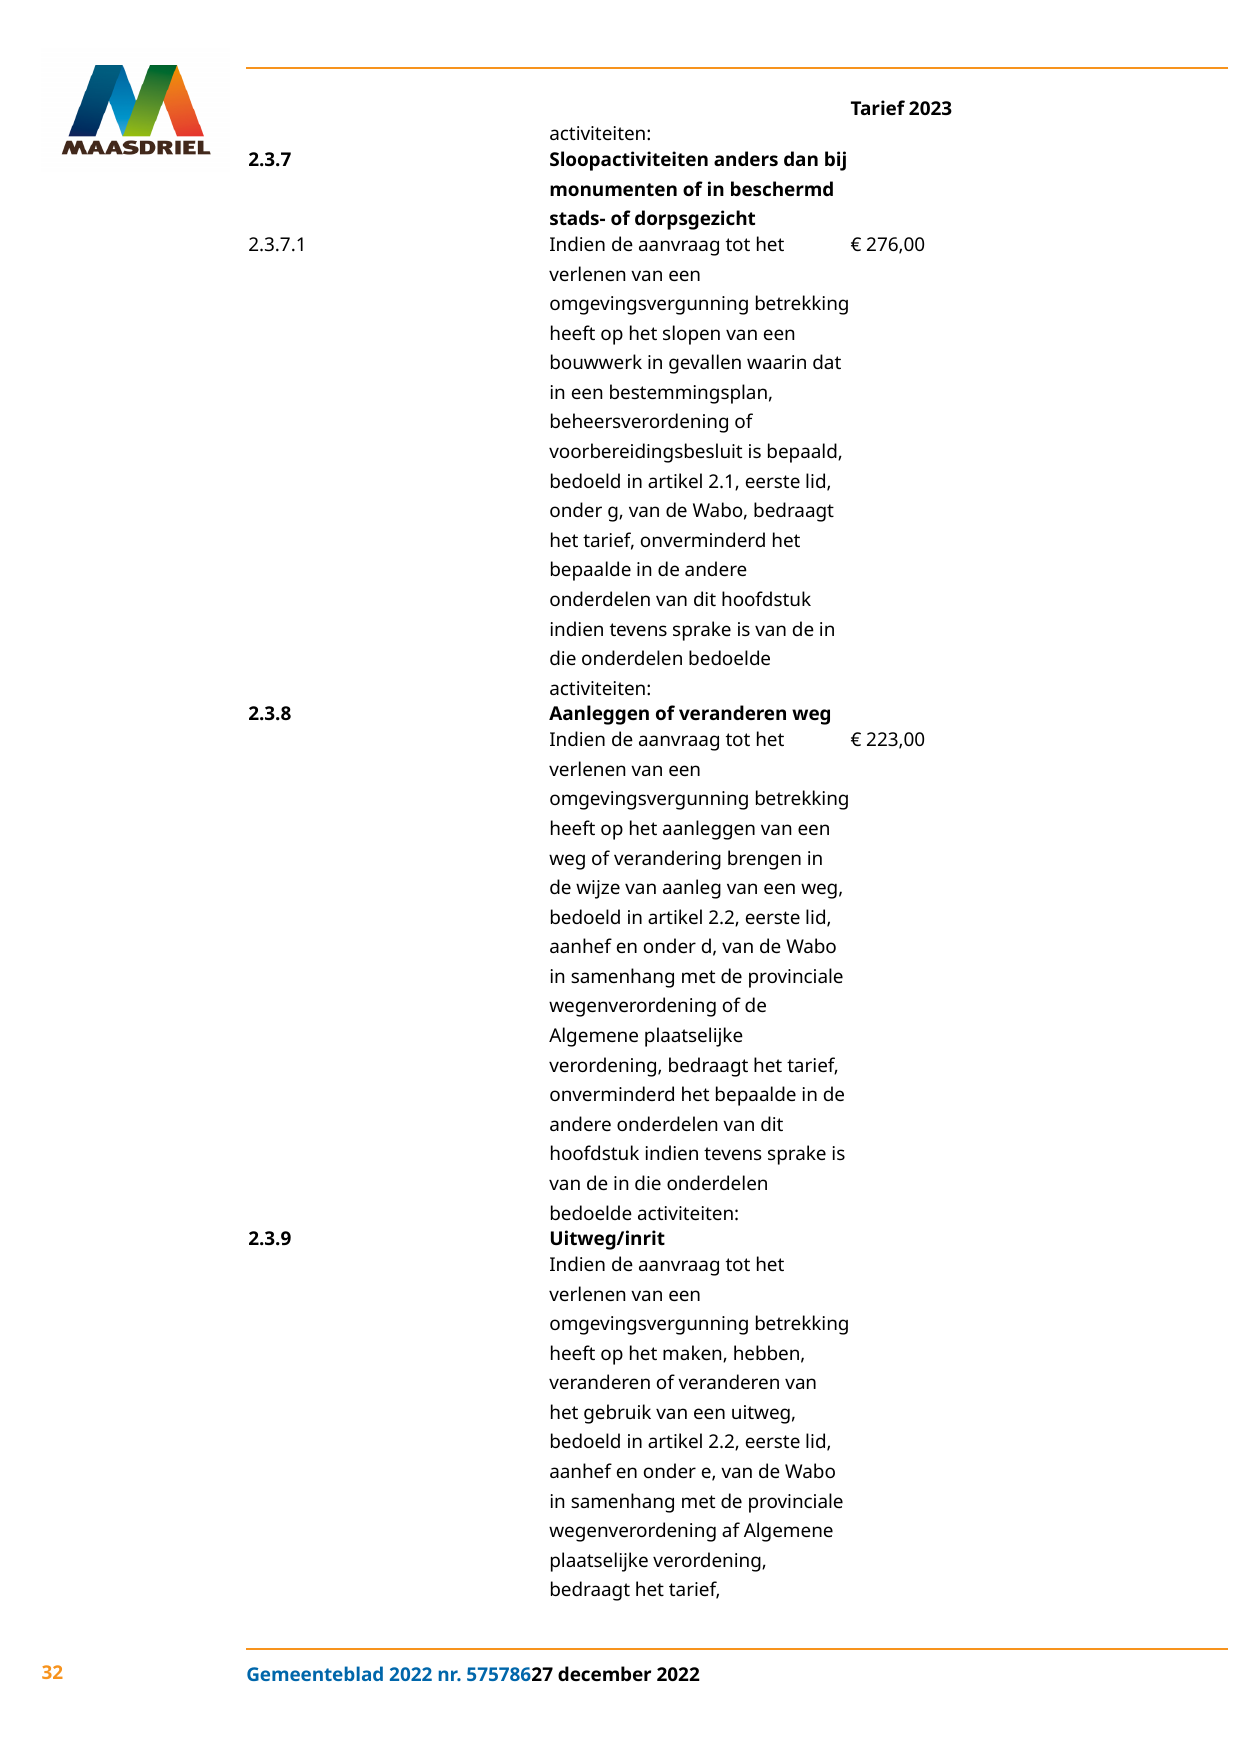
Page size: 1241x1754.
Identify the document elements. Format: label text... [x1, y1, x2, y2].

table_cell [248, 1251, 549, 1602]
table_cell [850, 146, 1152, 231]
table_cell Indien de aanvraag tot het verlenen van een omgevingsvergunning betrekking heeft op het slopen van een bouwwerk in gevallen waarin dat in een bestemmingsplan, beheersverordening of voorbereidingsbesluit is bepaald, bedoeld in artikel 2.1, eerste lid, onder g, van de Wabo, bedraagt het tarief, onverminderd het bepaalde in de andere onderdelen van dit hoofdstuk indien tevens sprake is van de in die onderdelen bedoelde activiteiten: [549, 231, 850, 701]
table_cell Indien de aanvraag tot het verlenen van een omgevingsvergunning betrekking heeft op het maken, hebben, veranderen of veranderen van het gebruik van een uitweg, bedoeld in artikel 2.2, eerste lid, aanhef en onder e, van de Wabo in samenhang met de provinciale wegenverordening af Algemene plaatselijke verordening, bedraagt het tarief, [549, 1251, 850, 1602]
table_cell activiteiten: [549, 121, 850, 146]
table_cell 2.3.8 [248, 701, 549, 726]
table_cell Sloopactiviteiten anders dan bij monumenten of in beschermd stads- of dorpsgezicht [549, 146, 850, 231]
table_cell [850, 121, 1152, 146]
picture [41, 47, 231, 172]
table_cell 2.3.7 [248, 146, 549, 231]
table_cell [850, 701, 1152, 726]
table_cell Uitweg/inrit [549, 1225, 850, 1251]
table_cell [850, 1225, 1152, 1251]
table_cell [248, 726, 549, 1225]
table_cell [850, 1251, 1152, 1602]
table_cell [248, 121, 549, 146]
table_header [549, 95, 850, 121]
table_cell 2.3.7.1 [248, 231, 549, 701]
table_cell € 223,00 [850, 726, 1152, 1225]
table_cell Aanleggen of veranderen weg [549, 701, 850, 726]
table_cell Indien de aanvraag tot het verlenen van een omgevingsvergunning betrekking heeft op het aanleggen van een weg of verandering brengen in de wijze van aanleg van een weg, bedoeld in artikel 2.2, eerste lid, aanhef en onder d, van de Wabo in samenhang met de provinciale wegenverordening of de Algemene plaatselijke verordening, bedraagt het tarief, onverminderd het bepaalde in de andere onderdelen van dit hoofdstuk indien tevens sprake is van de in die onderdelen bedoelde activiteiten: [549, 726, 850, 1225]
table_cell € 276,00 [850, 231, 1152, 701]
table_header Tarief 2023 [850, 95, 1152, 121]
table_header [248, 95, 549, 121]
table_cell 2.3.9 [248, 1225, 549, 1251]
